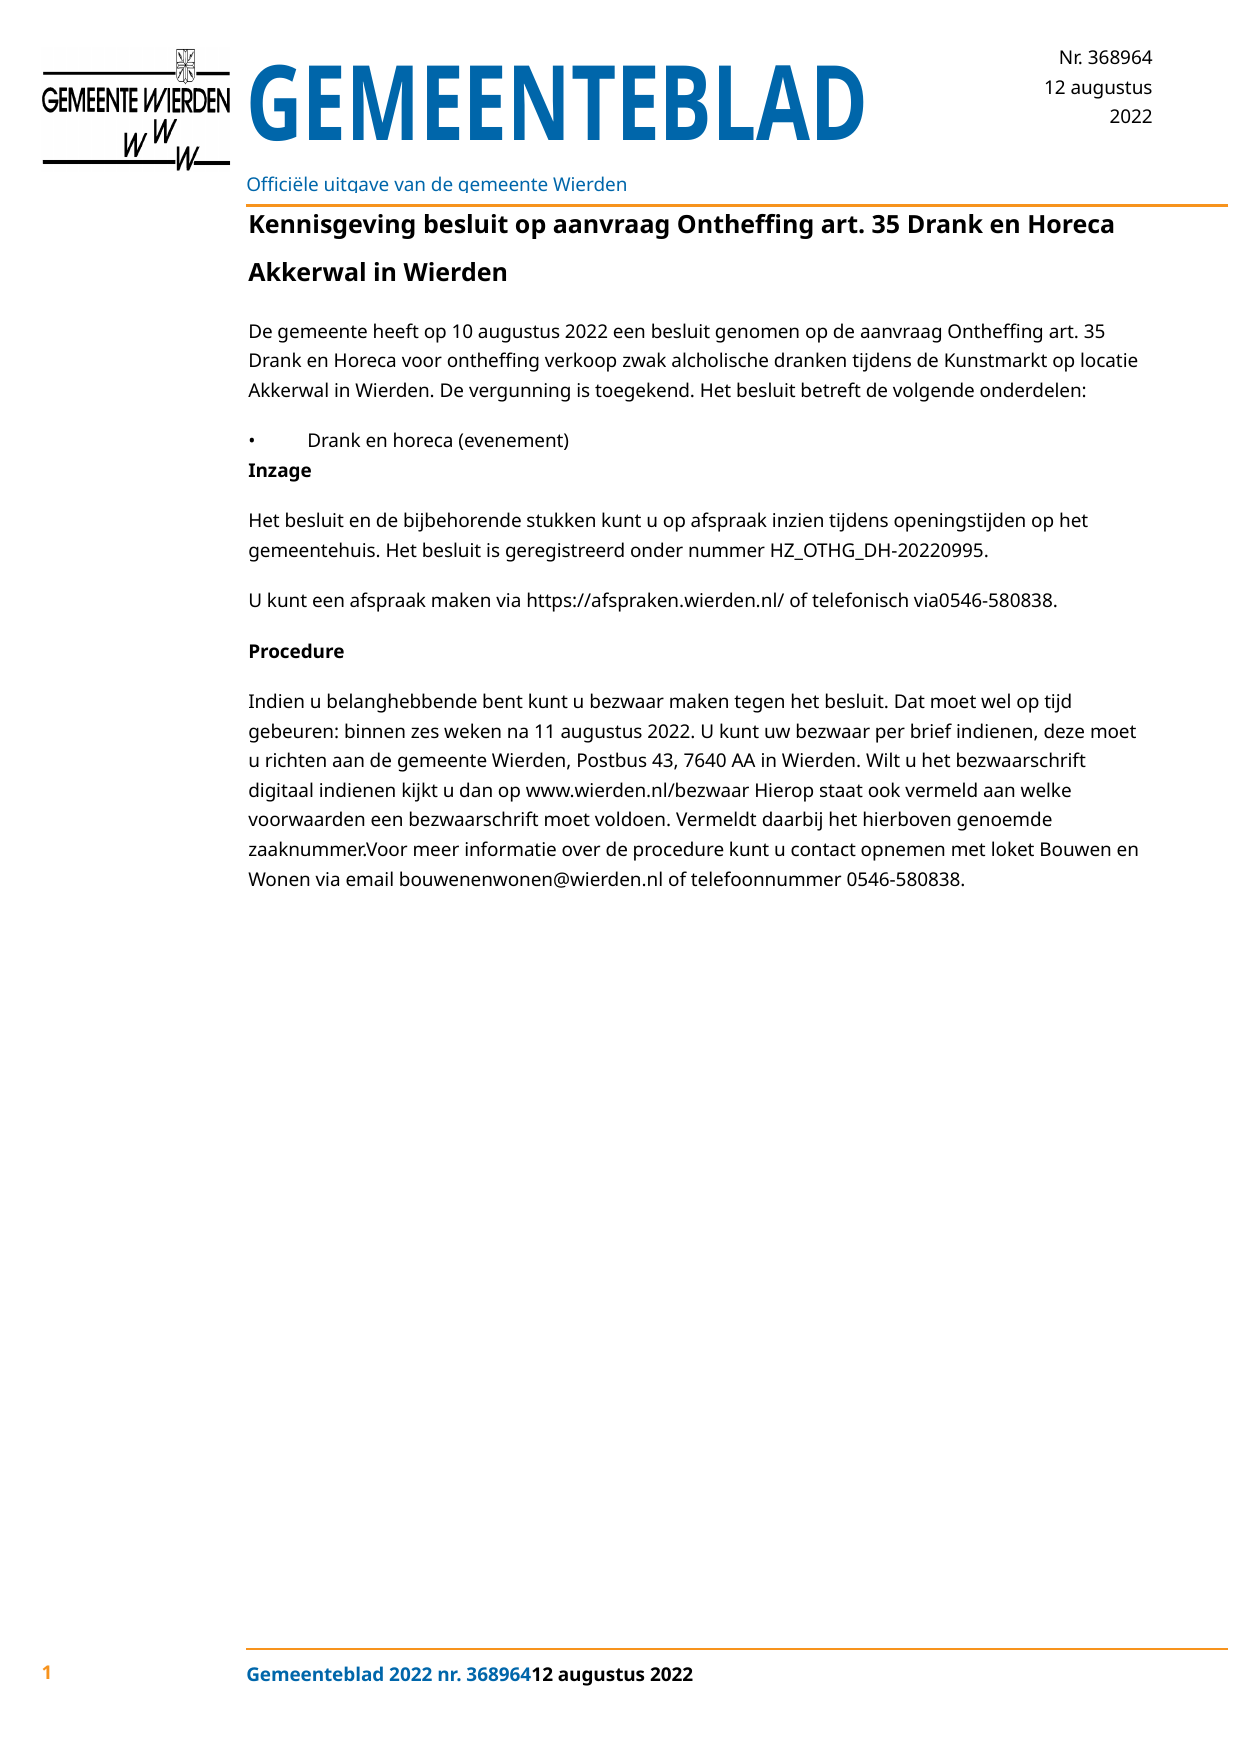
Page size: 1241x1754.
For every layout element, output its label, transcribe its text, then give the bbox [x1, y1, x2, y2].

text Inzage [248, 457, 1152, 483]
text U kunt een afspraak maken via https://afspraken.wierden.nl/ of telefonisch via0546-580838. [248, 587, 1152, 613]
text Het besluit en de bijbehorende stukken kunt u op afspraak inzien tijdens openingstijden op het gemeentehuis. Het besluit is geregistreerd onder nummer HZ_OTHG_DH-20220995. [248, 507, 1152, 563]
list Drank en horeca (evenement) [248, 427, 1152, 453]
text Kennisgeving besluit op aanvraag Ontheffing art. 35 Drank en Horeca Akkerwal in Wierden [248, 207, 1152, 288]
text Procedure [248, 638, 1152, 664]
text De gemeente heeft op 10 augustus 2022 een besluit genomen op de aanvraag Ontheffing art. 35 Drank en Horeca voor ontheffing verkoop zwak alcholische dranken tijdens de Kunstmarkt op locatie Akkerwal in Wierden. De vergunning is toegekend. Het besluit betreft de volgende onderdelen: [248, 318, 1152, 403]
text Indien u belanghebbende bent kunt u bezwaar maken tegen het besluit. Dat moet wel op tijd gebeuren: binnen zes weken na 11 augustus 2022. U kunt uw bezwaar per brief indienen, deze moet u richten aan de gemeente Wierden, Postbus 43, 7640 AA in Wierden. Wilt u het bezwaarschrift digitaal indienen kijkt u dan op www.wierden.nl/bezwaar Hierop staat ook vermeld aan welke voorwaarden een bezwaarschrift moet voldoen. Vermeldt daarbij het hierboven genoemde zaaknummer.Voor meer informatie over de procedure kunt u contact opnemen met loket Bouwen en Wonen via email bouwenenwonen@wierden.nl of telefoonnummer 0546-580838. [248, 688, 1152, 892]
picture [41, 47, 231, 172]
